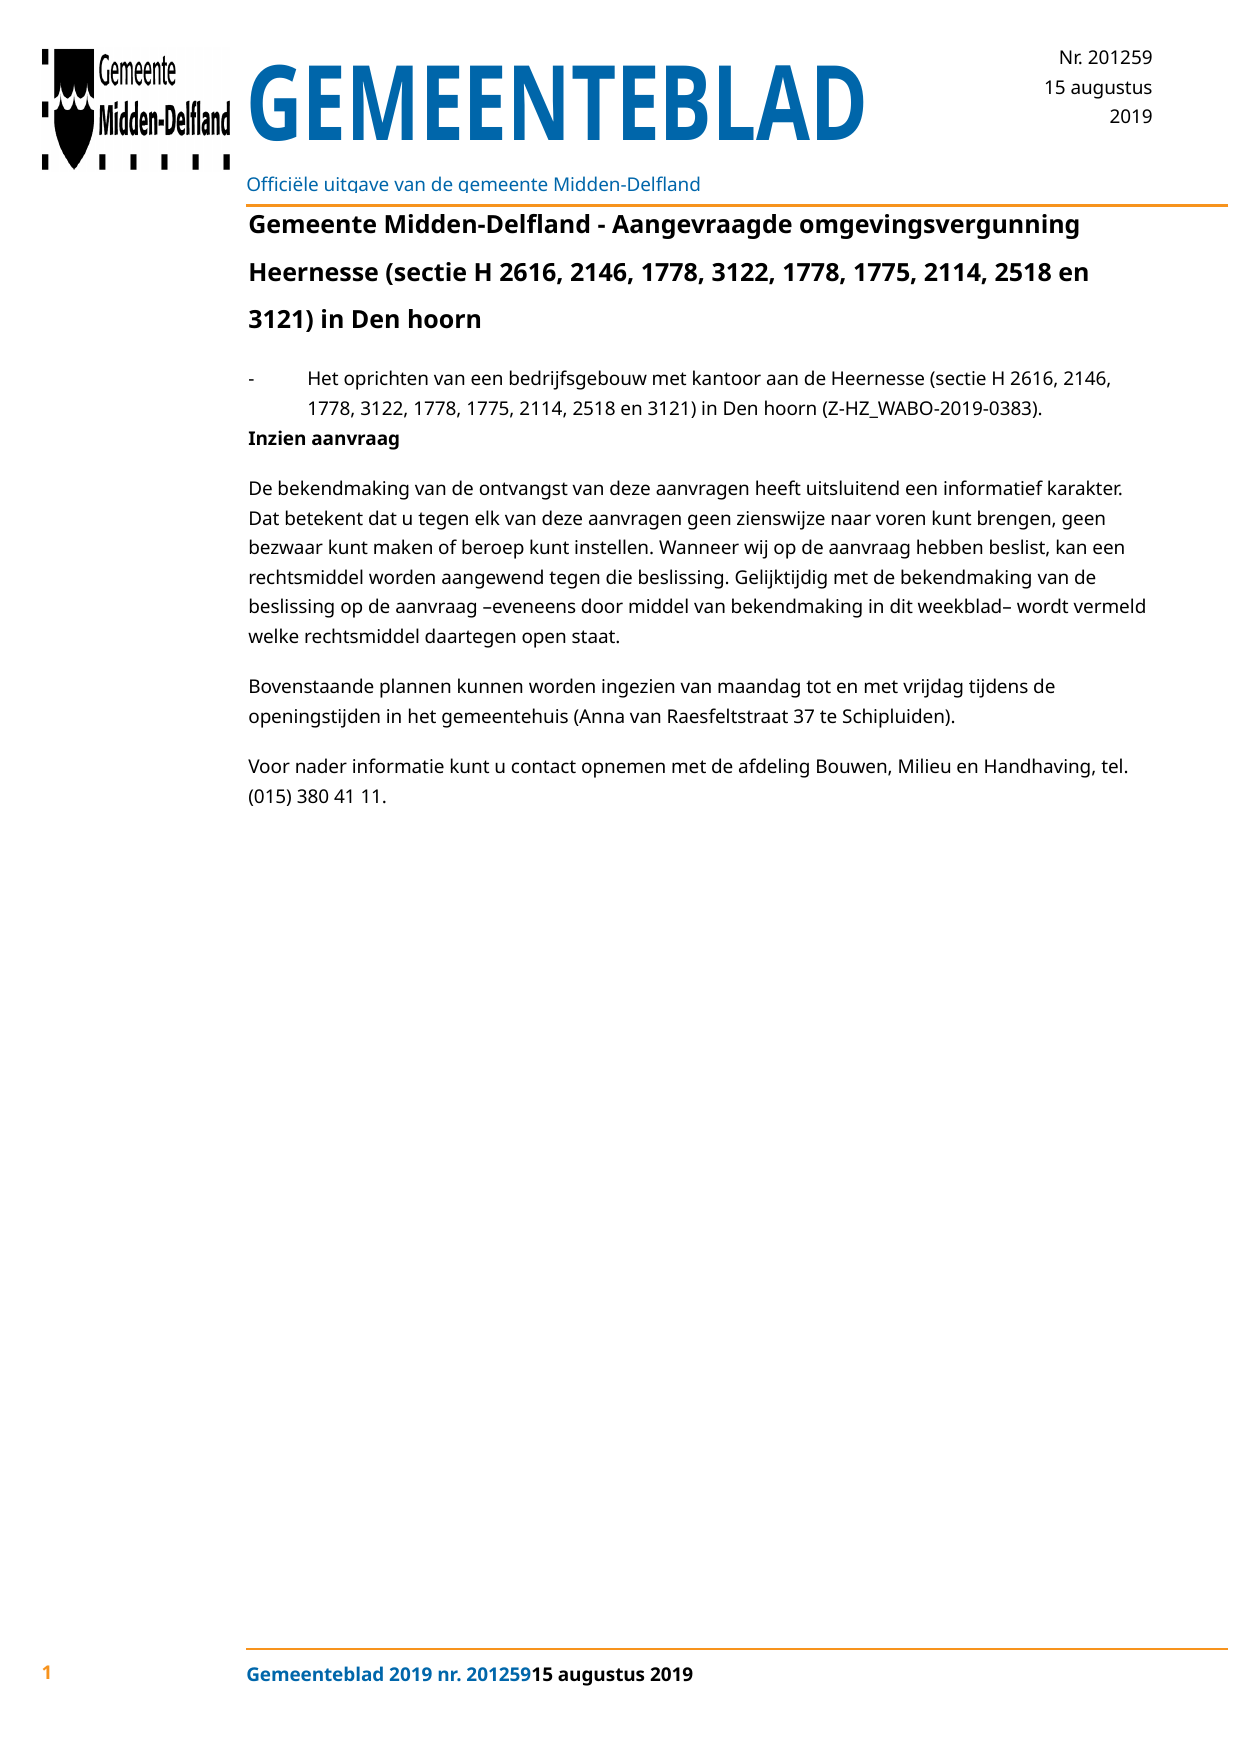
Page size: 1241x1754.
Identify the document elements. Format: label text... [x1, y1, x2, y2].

text Bovenstaande plannen kunnen worden ingezien van maandag tot en met vrijdag tijdens de openingstijden in het gemeentehuis (Anna van Raesfeltstraat 37 te Schipluiden). [248, 673, 1152, 729]
picture [41, 47, 231, 172]
text Gemeente Midden-Delfland - Aangevraagde omgevingsvergunning Heernesse (sectie H 2616, 2146, 1778, 3122, 1778, 1775, 2114, 2518 en 3121) in Den hoorn [248, 207, 1152, 336]
text Inzien aanvraag [248, 425, 1152, 450]
text Voor nader informatie kunt u contact opnemen met de afdeling Bouwen, Milieu en Handhaving, tel. (015) 380 41 11. [248, 753, 1152, 809]
list Het oprichten van een bedrijfsgebouw met kantoor aan de Heernesse (sectie H 2616, 2146, 1778, 3122, 1778, 1775, 2114, 2518 en 3121) in Den hoorn (Z-HZ_WABO-2019-0383). [248, 366, 1152, 421]
text De bekendmaking van de ontvangst van deze aanvragen heeft uitsluitend een informatief karakter. Dat betekent dat u tegen elk van deze aanvragen geen zienswijze naar voren kunt brengen, geen bezwaar kunt maken of beroep kunt instellen. Wanneer wij op de aanvraag hebben beslist, kan een rechtsmiddel worden aangewend tegen die beslissing. Gelijktijdig met de bekendmaking van de beslissing op de aanvraag –eveneens door middel van bekendmaking in dit weekblad– wordt vermeld welke rechtsmiddel daartegen open staat. [248, 475, 1152, 649]
